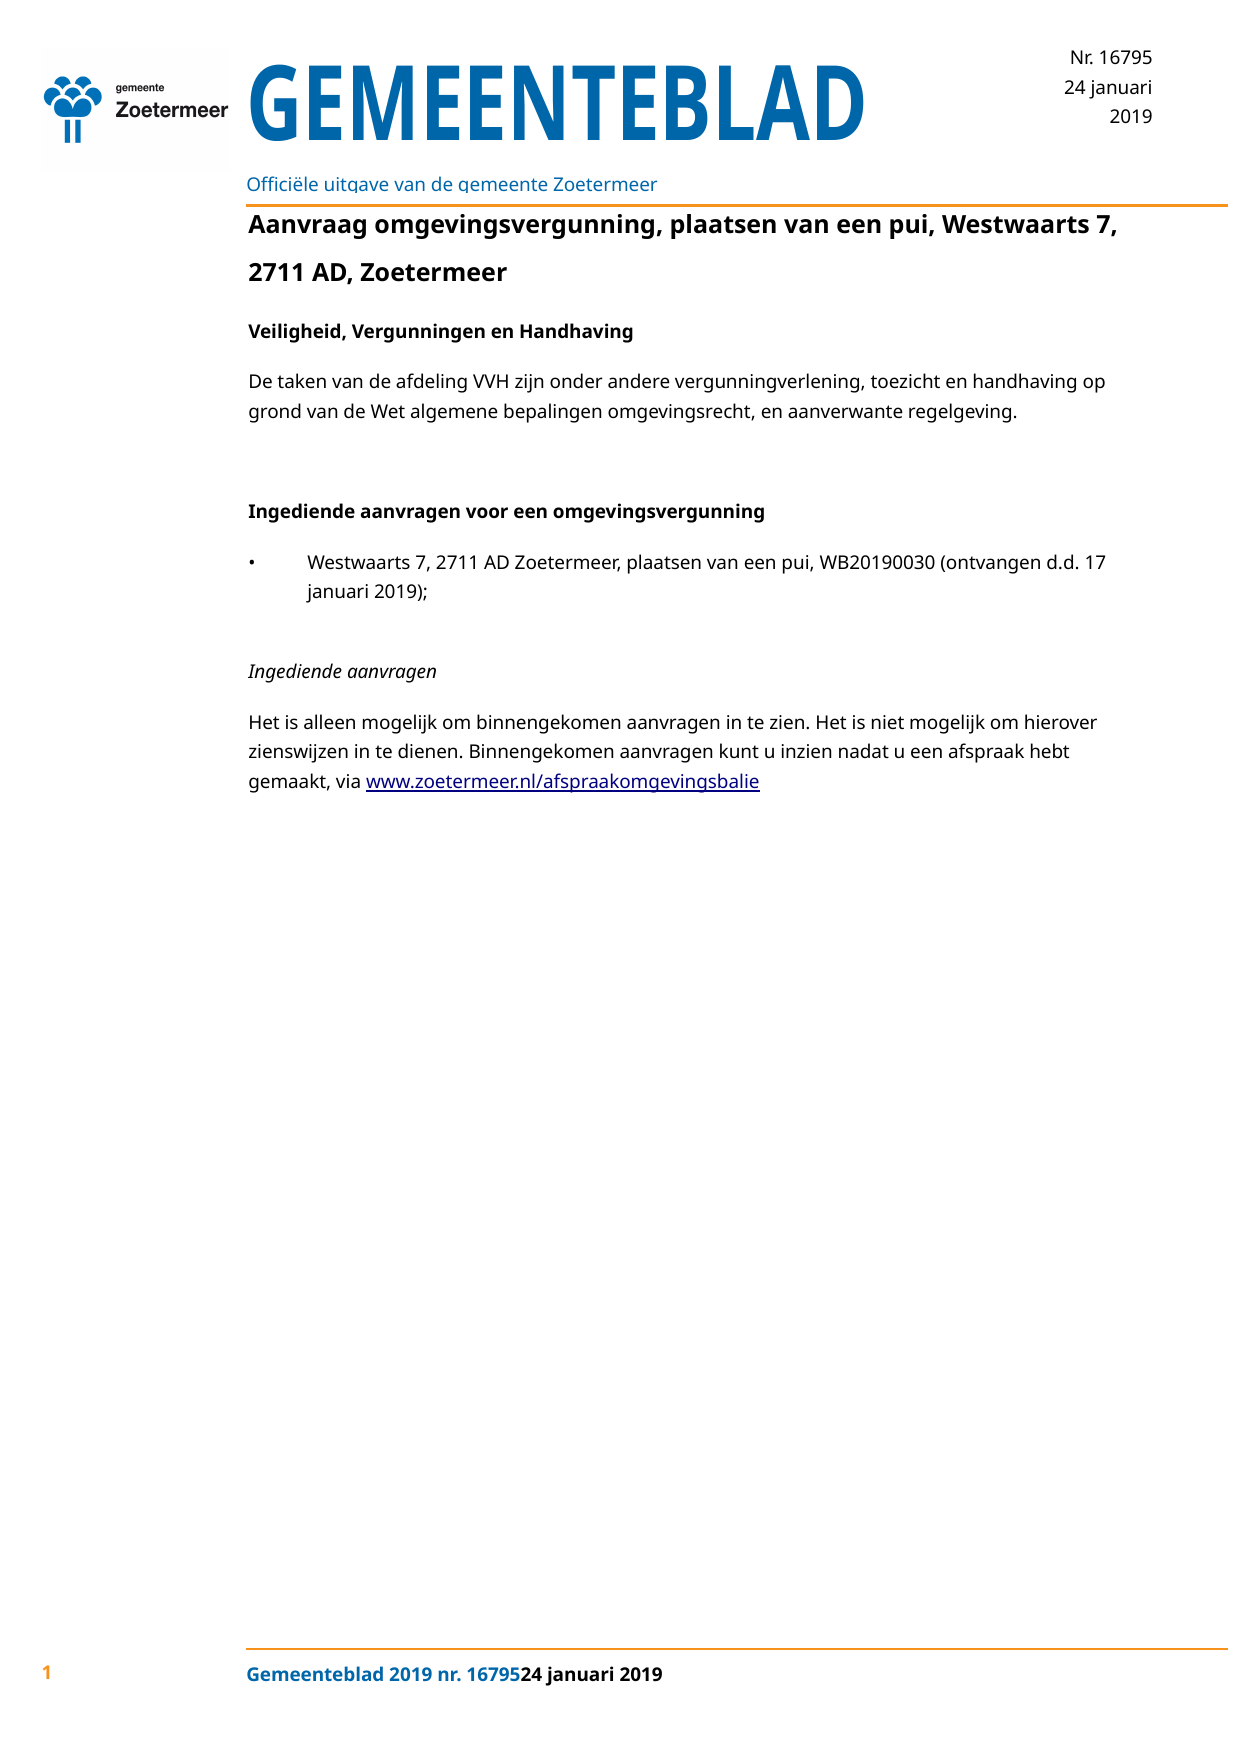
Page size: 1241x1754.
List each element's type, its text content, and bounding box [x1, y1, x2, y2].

text Veiligheid, Vergunningen en Handhaving [248, 318, 1152, 344]
text Ingediende aanvragen [248, 659, 1152, 684]
list Westwaarts 7, 2711 AD Zoetermeer, plaatsen van een pui, WB20190030 (ontvangen d.d. 17 januari 2019); [248, 549, 1152, 604]
text Het is alleen mogelijk om binnengekomen aanvragen in te zien. Het is niet mogelijk om hierover zienswijzen in te dienen. Binnengekomen aanvragen kunt u inzien nadat u een afspraak hebt gemaakt, via www.zoetermeer.nl/afspraakomgevingsbalie [248, 709, 1152, 794]
text Aanvraag omgevingsvergunning, plaatsen van een pui, Westwaarts 7, 2711 AD, Zoetermeer [248, 207, 1152, 288]
text Ingediende aanvragen voor een omgevingsvergunning [248, 499, 1152, 524]
picture [41, 47, 231, 172]
text De taken van de afdeling VVH zijn onder andere vergunningverlening, toezicht en handhaving op grond van de Wet algemene bepalingen omgevingsrecht, en aanverwante regelgeving. [248, 368, 1152, 424]
